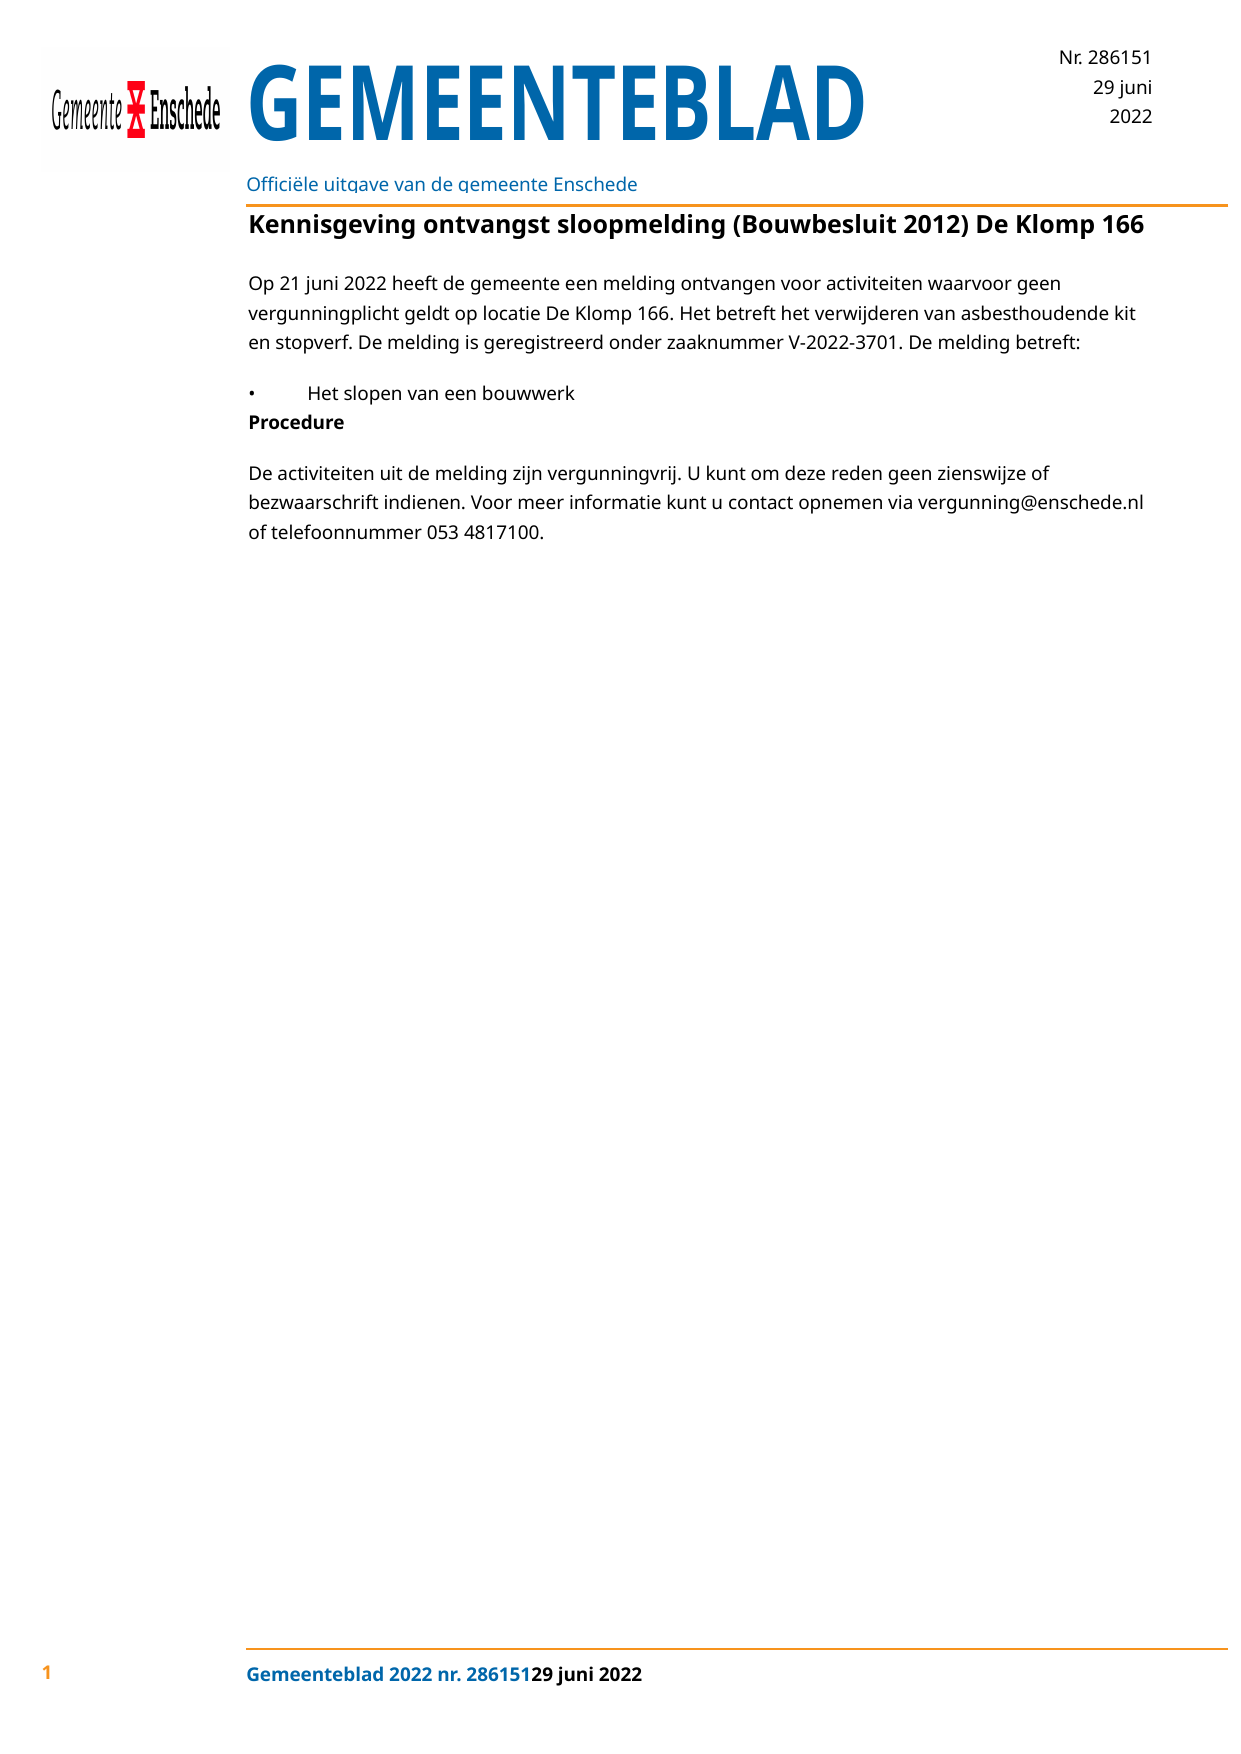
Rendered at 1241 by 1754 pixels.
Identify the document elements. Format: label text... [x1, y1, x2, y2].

text Procedure [248, 409, 1152, 435]
text Op 21 juni 2022 heeft de gemeente een melding ontvangen voor activiteiten waarvoor geen vergunningplicht geldt op locatie De Klomp 166. Het betreft het verwijderen van asbesthoudende kit en stopverf. De melding is geregistreerd onder zaaknummer V-2022-3701. De melding betreft: [248, 270, 1152, 355]
picture [41, 47, 231, 172]
text Kennisgeving ontvangst sloopmelding (Bouwbesluit 2012) De Klomp 166 [248, 207, 1152, 241]
list Het slopen van een bouwwerk [248, 380, 1152, 406]
text De activiteiten uit de melding zijn vergunningvrij. U kunt om deze reden geen zienswijze of bezwaarschrift indienen. Voor meer informatie kunt u contact opnemen via vergunning@enschede.nl of telefoonnummer 053 4817100. [248, 460, 1152, 545]
